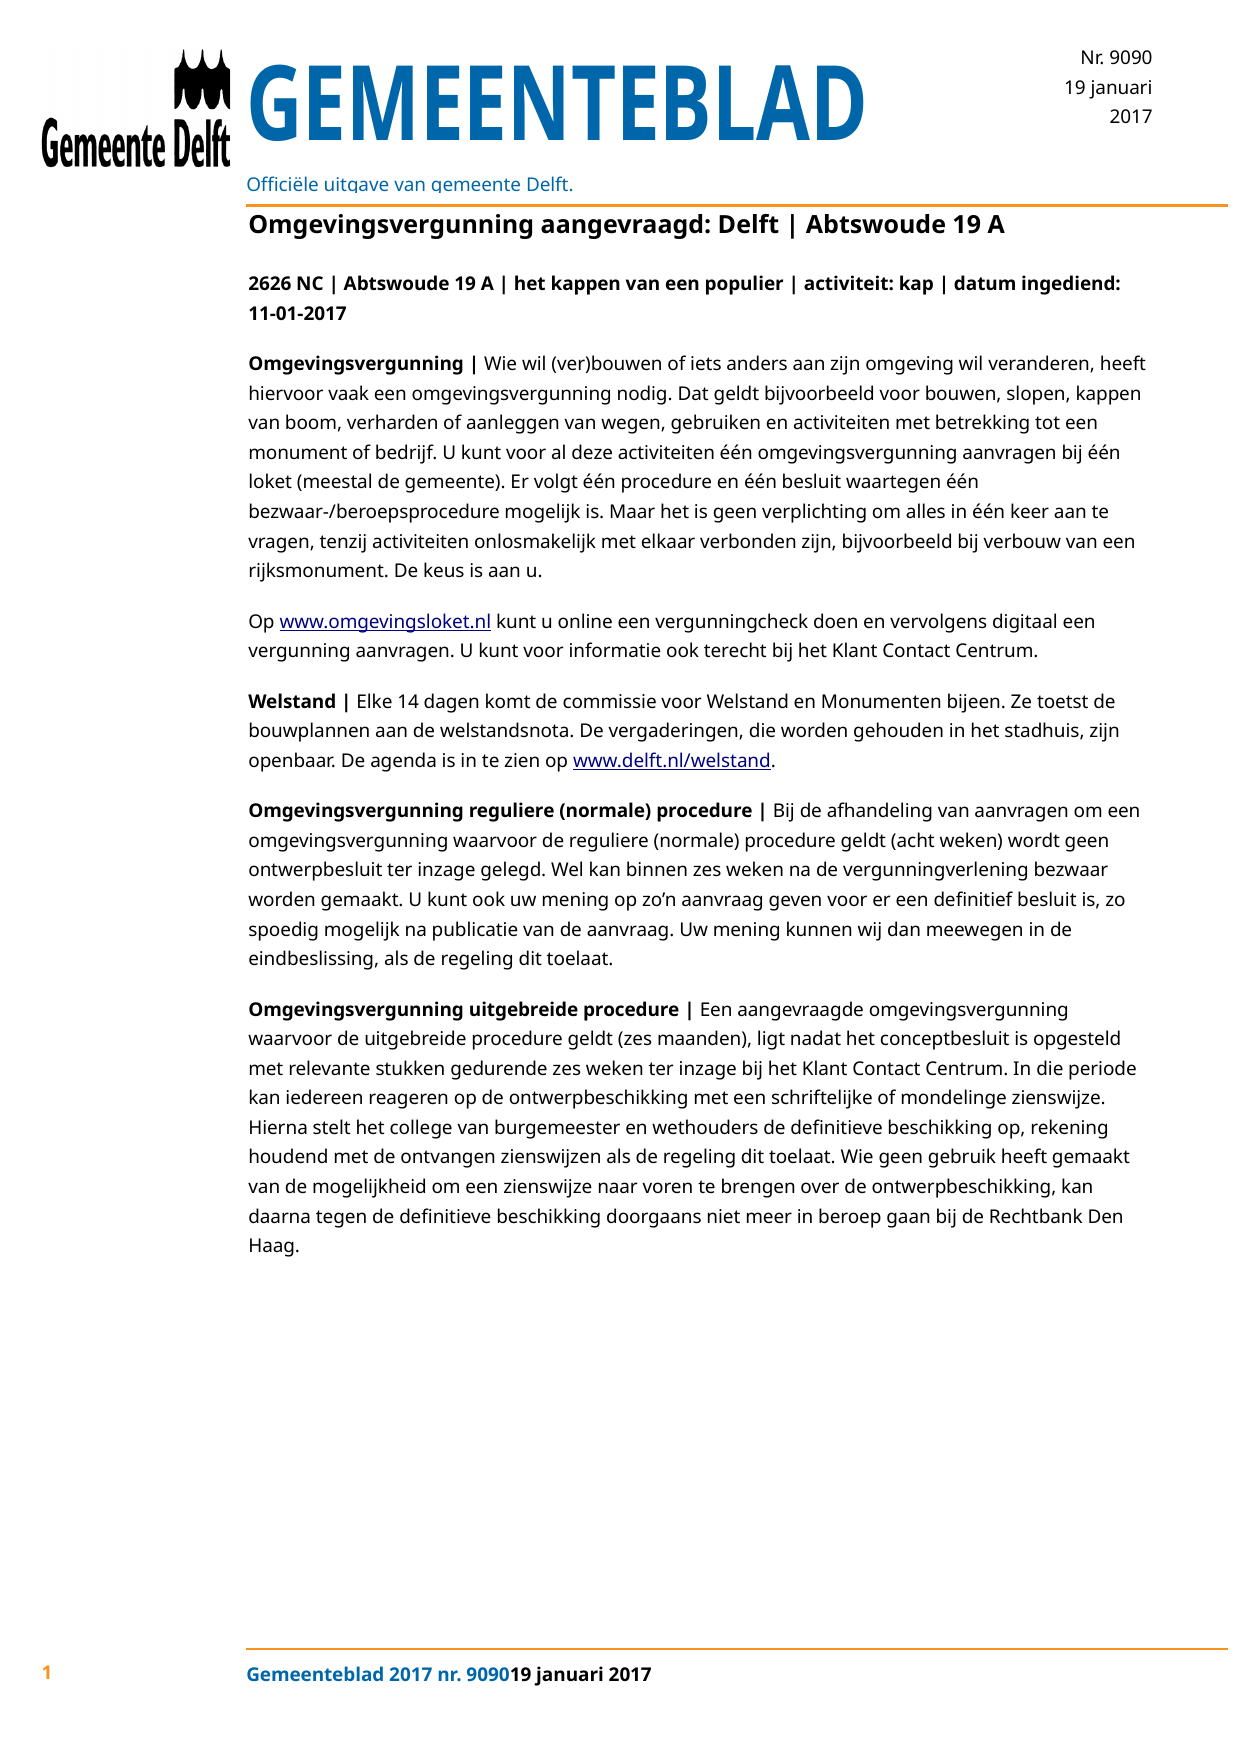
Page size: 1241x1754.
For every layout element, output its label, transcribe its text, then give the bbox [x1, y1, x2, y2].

text 2626 NC | Abtswoude 19 A | het kappen van een populier | activiteit: kap | datum ingediend: 11-01-2017 [248, 270, 1152, 326]
text Omgevingsvergunning aangevraagd: Delft | Abtswoude 19 A [248, 207, 1152, 241]
picture [41, 47, 231, 172]
text Omgevingsvergunning reguliere (normale) procedure | Bij de afhandeling van aanvragen om een omgevingsvergunning waarvoor de reguliere (normale) procedure geldt (acht weken) wordt geen ontwerpbesluit ter inzage gelegd. Wel kan binnen zes weken na de vergunningverlening bezwaar worden gemaakt. U kunt ook uw mening op zo’n aanvraag geven voor er een definitief besluit is, zo spoedig mogelijk na publicatie van de aanvraag. Uw mening kunnen wij dan meewegen in de eindbeslissing, als de regeling dit toelaat. [248, 797, 1152, 971]
text Op www.omgevingsloket.nl kunt u online een vergunningcheck doen en vervolgens digitaal een vergunning aanvragen. U kunt voor informatie ook terecht bij het Klant Contact Centrum. [248, 608, 1152, 663]
text Omgevingsvergunning uitgebreide procedure | Een aangevraagde omgevingsvergunning waarvoor de uitgebreide procedure geldt (zes maanden), ligt nadat het conceptbesluit is opgesteld met relevante stukken gedurende zes weken ter inzage bij het Klant Contact Centrum. In die periode kan iedereen reageren op de ontwerpbeschikking met een schriftelijke of mondelinge zienswijze. Hierna stelt het college van burgemeester en wethouders de definitieve beschikking op, rekening houdend met de ontvangen zienswijzen als de regeling dit toelaat. Wie geen gebruik heeft gemaakt van de mogelijkheid om een zienswijze naar voren te brengen over de ontwerpbeschikking, kan daarna tegen de definitieve beschikking doorgaans niet meer in beroep gaan bij de Rechtbank Den Haag. [248, 996, 1152, 1258]
text Welstand | Elke 14 dagen komt de commissie voor Welstand en Monumenten bijeen. Ze toetst de bouwplannen aan de welstandsnota. De vergaderingen, die worden gehouden in het stadhuis, zijn openbaar. De agenda is in te zien op www.delft.nl/welstand. [248, 688, 1152, 773]
text Omgevingsvergunning | Wie wil (ver)bouwen of iets anders aan zijn omgeving wil veranderen, heeft hiervoor vaak een omgevingsvergunning nodig. Dat geldt bijvoorbeeld voor bouwen, slopen, kappen van boom, verharden of aanleggen van wegen, gebruiken en activiteiten met betrekking tot een monument of bedrijf. U kunt voor al deze activiteiten één omgevingsvergunning aanvragen bij één loket (meestal de gemeente). Er volgt één procedure en één besluit waartegen één bezwaar-/beroepsprocedure mogelijk is. Maar het is geen verplichting om alles in één keer aan te vragen, tenzij activiteiten onlosmakelijk met elkaar verbonden zijn, bijvoorbeeld bij verbouw van een rijksmonument. De keus is aan u. [248, 350, 1152, 583]
